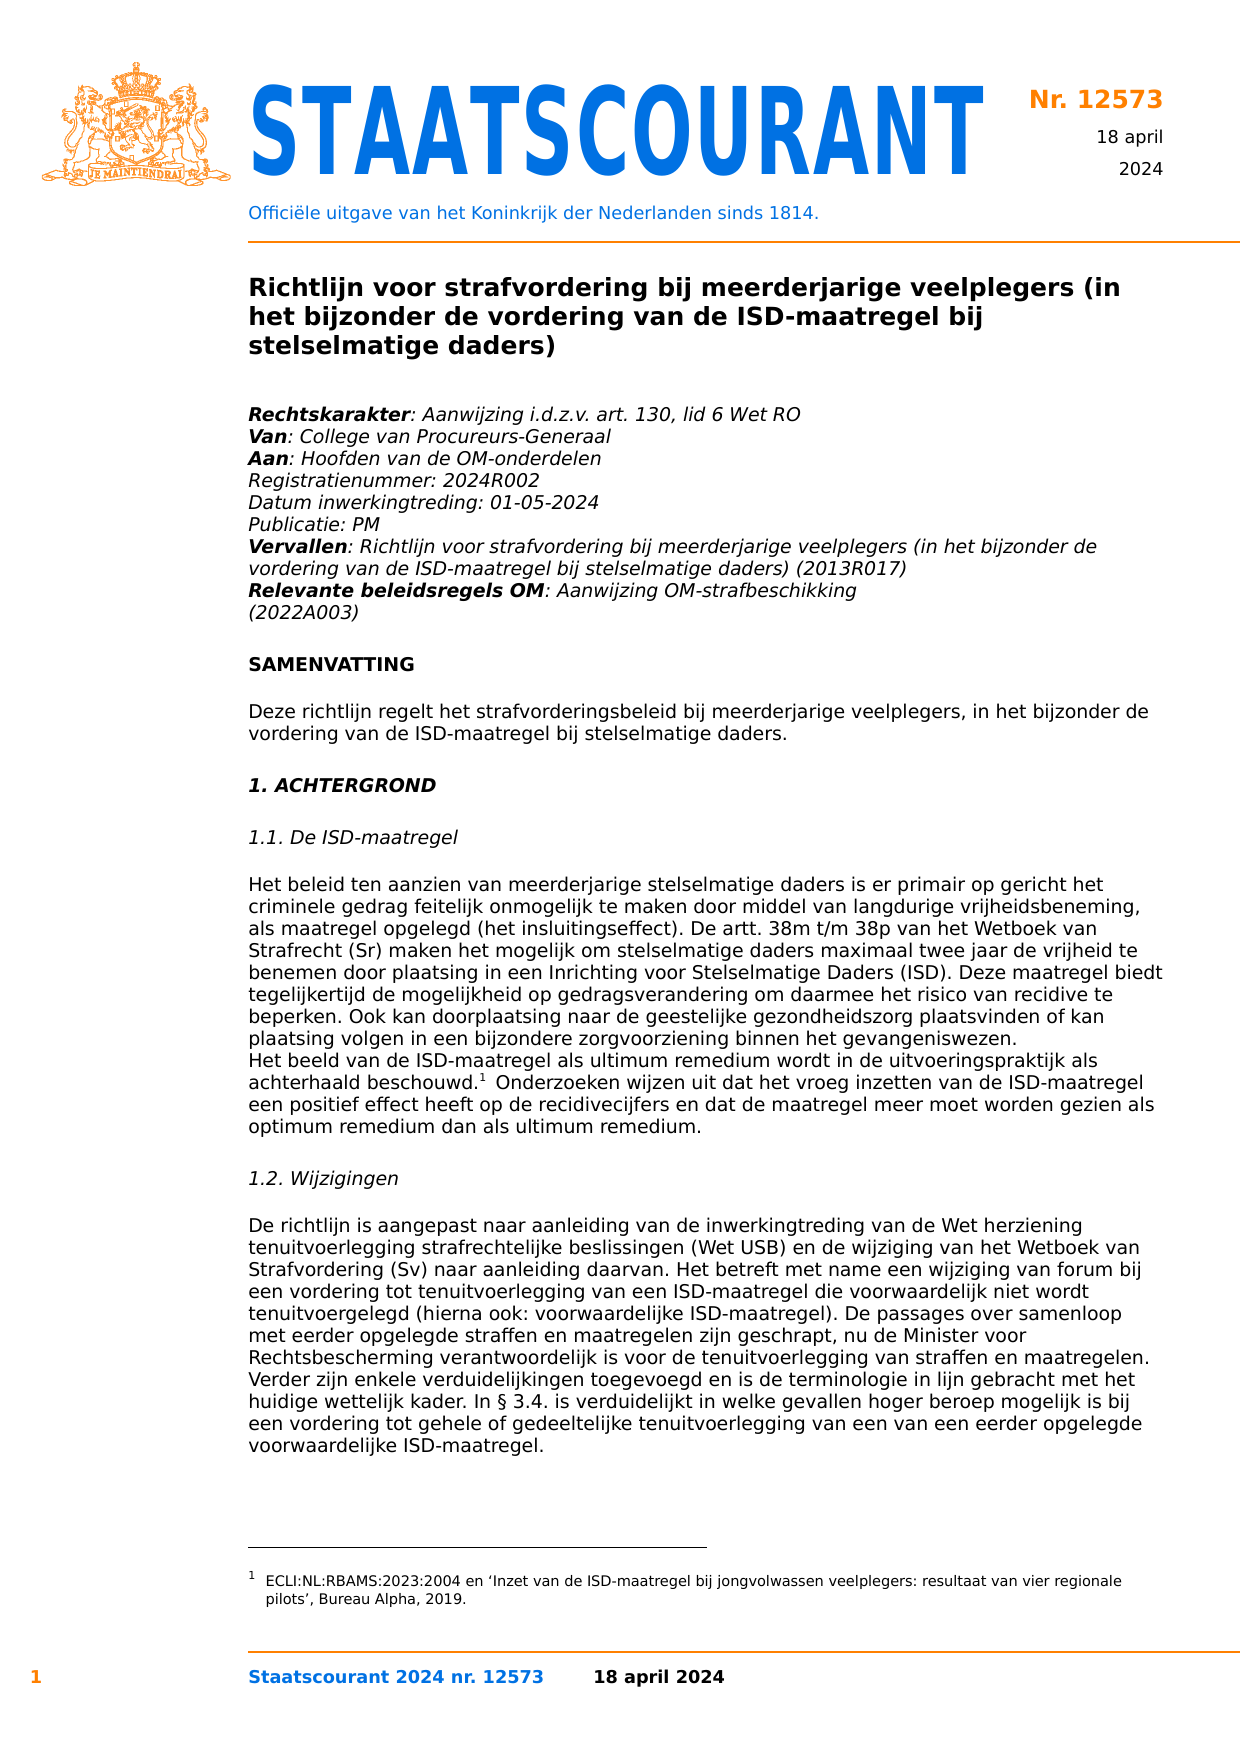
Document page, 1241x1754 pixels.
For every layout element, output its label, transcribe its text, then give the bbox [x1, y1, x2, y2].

text (2022A003) [248, 602, 1163, 624]
subtitle Richtlijn voor strafvordering bij meerderjarige veelplegers (in het bijzonder de vordering van de ISD-maatregel bij stelselmatige daders) [248, 273, 1163, 361]
text Het beleid ten aanzien van meerderjarige stelselmatige daders is er primair op gericht het criminele gedrag feitelijk onmogelijk te maken door middel van langdurige vrijheidsbeneming, als maatregel opgelegd (het insluitingseffect). De artt. 38m t/m 38p van het Wetboek van Strafrecht (Sr) maken het mogelijk om stelselmatige daders maximaal twee jaar de vrijheid te benemen door plaatsing in een Inrichting voor Stelselmatige Daders (ISD). Deze maatregel biedt tegelijkertijd de mogelijkheid op gedragsverandering om daarmee het risico van recidive te beperken. Ook kan doorplaatsing naar de geestelijke gezondheidszorg plaatsvinden of kan plaatsing volgen in een bijzondere zorgvoorziening binnen het gevangeniswezen. [248, 874, 1163, 1050]
text De richtlijn is aangepast naar aanleiding van de inwerkingtreding van de Wet herziening tenuitvoerlegging strafrechtelijke beslissingen (Wet USB) en de wijziging van het Wetboek van Strafvordering (Sv) naar aanleiding daarvan. Het betreft met name een wijziging van forum bij een vordering tot tenuitvoerlegging van een ISD-maatregel die voorwaardelijk niet wordt tenuitvoergelegd (hierna ook: voorwaardelijke ISD-maatregel). De passages over samenloop met eerder opgelegde straffen en maatregelen zijn geschrapt, nu de Minister voor Rechtsbescherming verantwoordelijk is voor de tenuitvoerlegging van straffen en maatregelen. Verder zijn enkele verduidelijkingen toegevoegd en is de terminologie in lijn gebracht met het huidige wettelijk kader. In § 3.4. is verduidelijkt in welke gevallen hoger beroep mogelijk is bij een vordering tot gehele of gedeeltelijke tenuitvoerlegging van een van een eerder opgelegde voorwaardelijke ISD-maatregel. [248, 1215, 1163, 1456]
subtitle 1.1. De ISD-maatregel [248, 827, 1163, 849]
subtitle 1. ACHTERGROND [248, 775, 1163, 797]
subtitle SAMENVATTING [248, 654, 1163, 676]
text Rechtskarakter: Aanwijzing i.d.z.v. art. 130, lid 6 Wet RO [248, 404, 1163, 426]
table_cell Officiële uitgave van het Koninkrijk der Nederlanden sinds 1814. [248, 203, 1240, 241]
text Aan: Hoofden van de OM-onderdelen [248, 448, 1163, 470]
subtitle 1.2. Wijzigingen [248, 1168, 1163, 1190]
table_cell 2024 [998, 153, 1240, 203]
table_header Nr. 12573 [998, 62, 1240, 121]
text Relevante beleidsregels OM: Aanwijzing OM-strafbeschikking [248, 580, 1163, 602]
text Datum inwerkingtreding: 01-05-2024 [248, 492, 1163, 514]
text Het beeld van de ISD-maatregel als ultimum remedium wordt in de uitvoeringspraktijk als achterhaald beschouwd. Onderzoeken wijzen uit dat het vroeg inzetten van de ISD-maatregel een positief effect heeft op de recidivecijfers en dat de maatregel meer moet worden gezien als optimum remedium dan als ultimum remedium. [248, 1050, 1163, 1138]
text Registratienummer: 2024R002 [248, 470, 1163, 492]
table_header STAATSCOURANT [248, 62, 998, 203]
text Van: College van Procureurs-Generaal [248, 426, 1163, 448]
table_header [25, 62, 248, 241]
text Vervallen: Richtlijn voor strafvordering bij meerderjarige veelplegers (in het bijzonder de vordering van de ISD-maatregel bij stelselmatige daders) (2013R017) [248, 536, 1163, 580]
text ECLI:NL:RBAMS:2023:2004 en ‘Inzet van de ISD-maatregel bij jongvolwassen veelplegers: resultaat van vier regionale pilots’, Bureau Alpha, 2019. [248, 1569, 1163, 1608]
picture [41, 62, 231, 186]
text Deze richtlijn regelt het strafvorderingsbeleid bij meerderjarige veelplegers, in het bijzonder de vordering van de ISD-maatregel bij stelselmatige daders. [248, 701, 1163, 745]
table_cell 18 april [998, 121, 1240, 153]
text Publicatie: PM [248, 514, 1163, 536]
